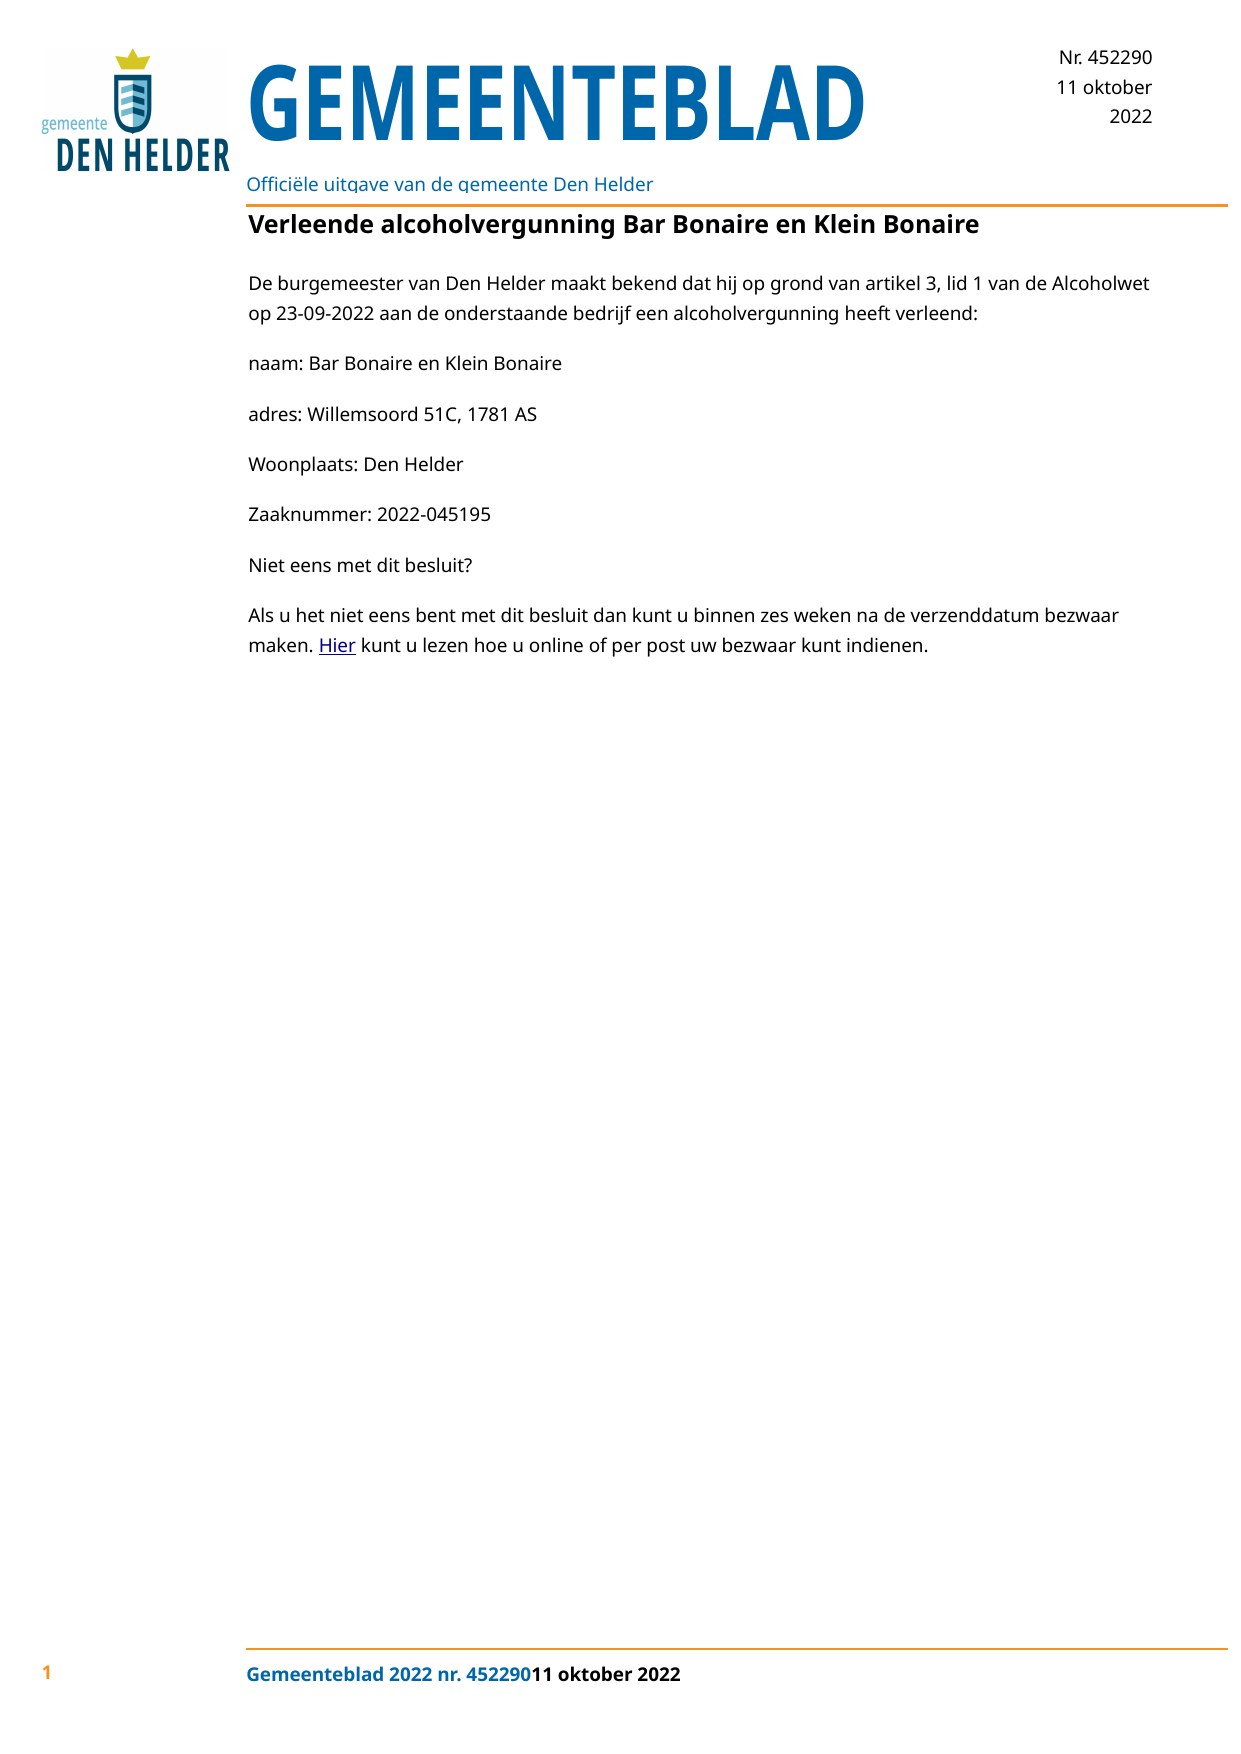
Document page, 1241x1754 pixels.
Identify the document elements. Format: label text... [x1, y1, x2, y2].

text Zaaknummer: 2022-045195 [248, 502, 1152, 527]
picture [63, 144, 68, 165]
picture [182, 144, 187, 165]
text De burgemeester van Den Helder maakt bekend dat hij op grond van artikel 3, lid 1 van de Alcoholwet op 23-09-2022 aan de onderstaande bedrijf een alcoholvergunning heeft verleend: [248, 270, 1152, 326]
text Woonplaats: Den Helder [248, 451, 1152, 477]
text Verleende alcoholvergunning Bar Bonaire en Klein Bonaire [248, 207, 1152, 241]
picture [100, 154, 106, 172]
picture [220, 160, 224, 172]
text Als u het niet eens bent met dit besluit dan kunt u binnen zes weken na de verzenddatum bezwaar maken. Hier kunt u lezen hoe u online of per post uw bezwaar kunt indienen. [248, 602, 1152, 658]
text naam: Bar Bonaire en Klein Bonaire [248, 350, 1152, 376]
picture [130, 157, 135, 172]
text Niet eens met dit besluit? [248, 552, 1152, 578]
picture [41, 47, 231, 172]
text adres: Willemsoord 51C, 1781 AS [248, 401, 1152, 426]
